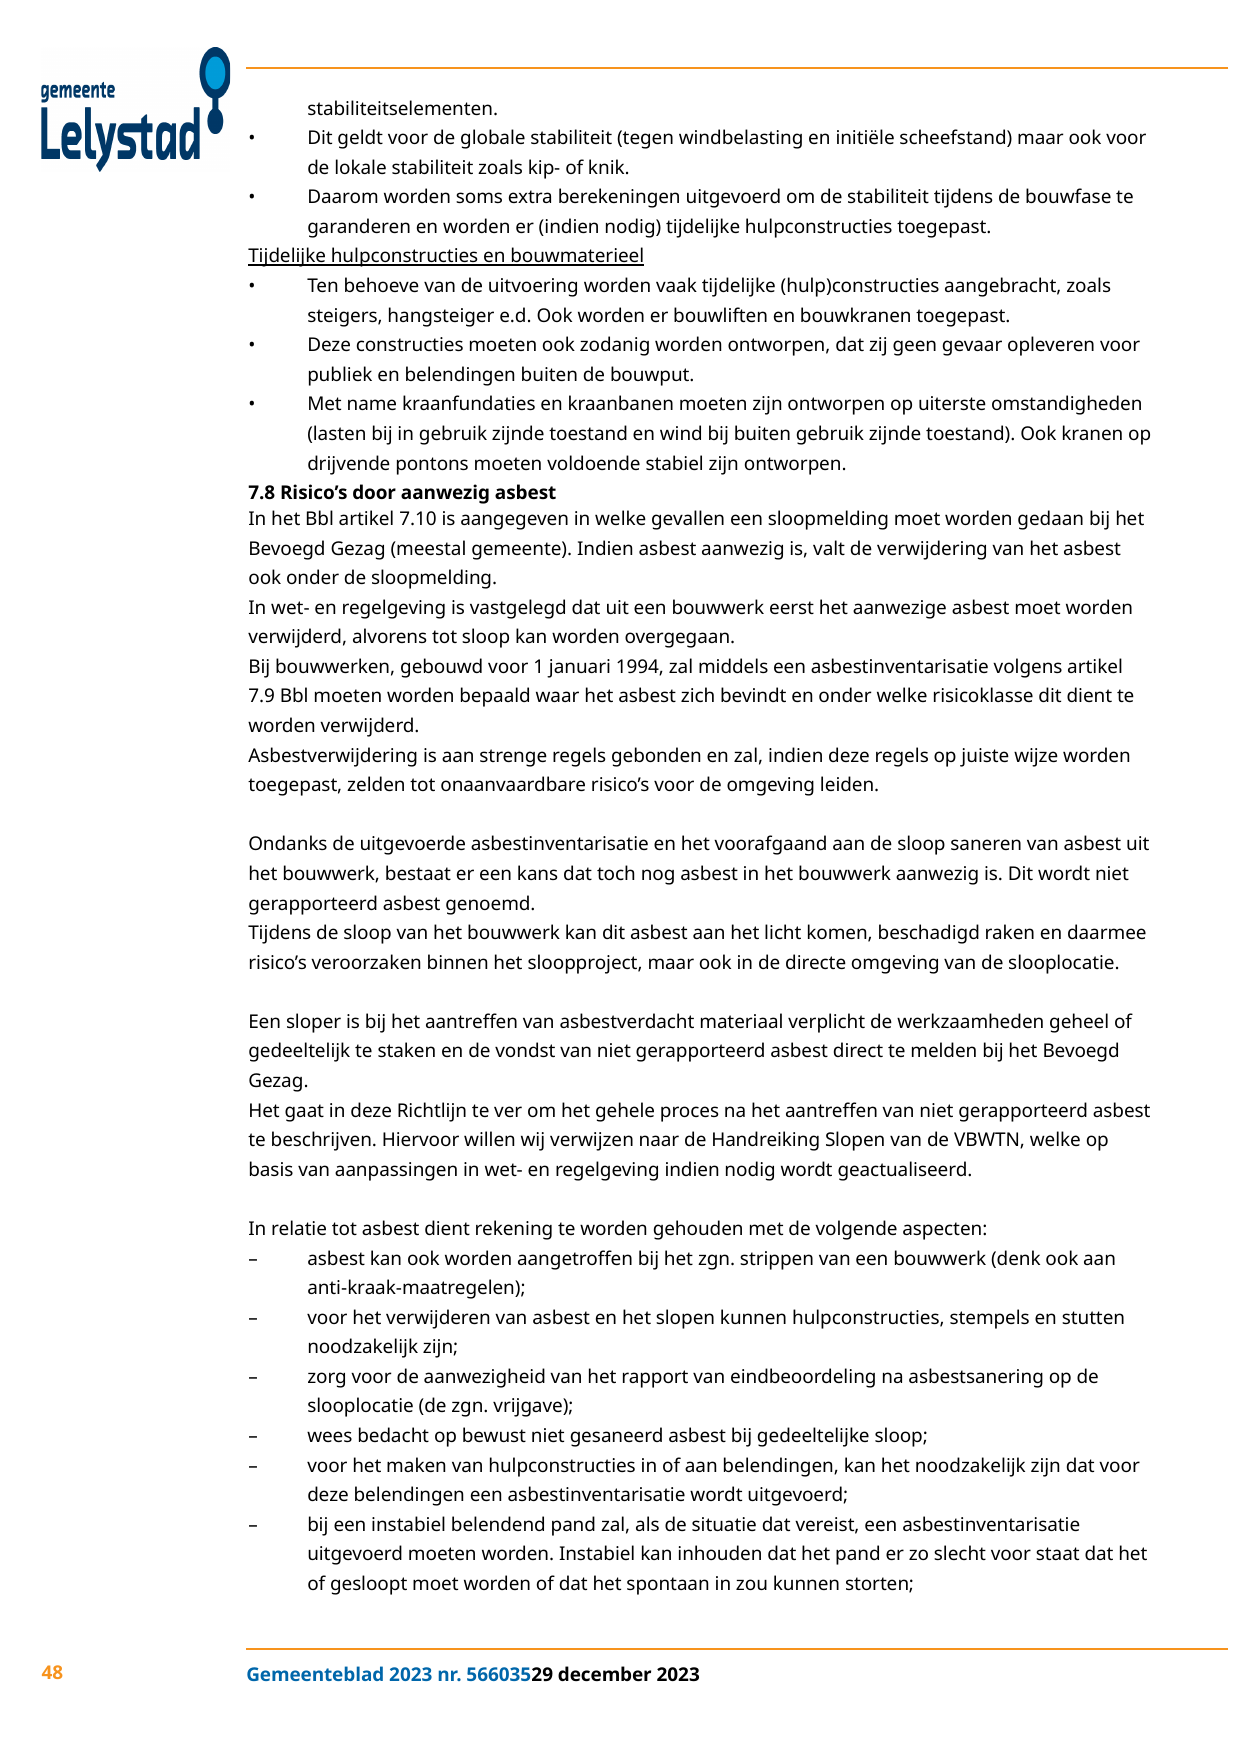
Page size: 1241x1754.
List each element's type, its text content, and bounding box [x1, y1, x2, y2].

list Daarom worden soms extra berekeningen uitgevoerd om de stabiliteit tijdens de bouwfase te garanderen en worden er (indien nodig) tijdelijke hulpconstructies toegepast. [248, 183, 1152, 239]
list zorg voor de aanwezigheid van het rapport van eindbeoordeling na asbestsanering op de slooplocatie (de zgn. vrijgave); [248, 1363, 1152, 1418]
list wees bedacht op bewust niet gesaneerd asbest bij gedeeltelijke sloop; [248, 1422, 1152, 1448]
list asbest kan ook worden aangetroffen bij het zgn. strippen van een bouwwerk (denk ook aan anti-kraak-maatregelen); [248, 1245, 1152, 1300]
text Ondanks de uitgevoerde asbestinventarisatie en het voorafgaand aan de sloop saneren van asbest uit het bouwwerk, bestaat er een kans dat toch nog asbest in het bouwwerk aanwezig is. Dit wordt niet gerapporteerd asbest genoemd. [248, 831, 1152, 915]
list Deze constructies moeten ook zodanig worden ontworpen, dat zij geen gevaar opleveren voor publiek en belendingen buiten de bouwput. [248, 331, 1152, 387]
list Dit geldt voor de globale stabiliteit (tegen windbelasting en initiële scheefstand) maar ook voor de lokale stabiliteit zoals kip- of knik. [248, 124, 1152, 180]
list Ten behoeve van de uitvoering worden vaak tijdelijke (hulp)constructies aangebracht, zoals steigers, hangsteiger e.d. Ook worden er bouwliften en bouwkranen toegepast. [248, 272, 1152, 328]
text In het Bbl artikel 7.10 is aangegeven in welke gevallen een sloopmelding moet worden gedaan bij het Bevoegd Gezag (meestal gemeente). Indien asbest aanwezig is, valt de verwijdering van het asbest ook onder de sloopmelding. [248, 505, 1152, 590]
list bij een instabiel belendend pand zal, als de situatie dat vereist, een asbestinventarisatie uitgevoerd moeten worden. Instabiel kan inhouden dat het pand er zo slecht voor staat dat het of gesloopt moet worden of dat het spontaan in zou kunnen storten; [248, 1511, 1152, 1596]
text Het gaat in deze Richtlijn te ver om het gehele proces na het aantreffen van niet gerapporteerd asbest te beschrijven. Hiervoor willen wij verwijzen naar de Handreiking Slopen van de VBWTN, welke op basis van aanpassingen in wet- en regelgeving indien nodig wordt geactualiseerd. [248, 1097, 1152, 1182]
list stabiliteitselementen. [248, 95, 1152, 121]
text In relatie tot asbest dient rekening te worden gehouden met de volgende aspecten: [248, 1215, 1152, 1241]
text In wet- en regelgeving is vastgelegd dat uit een bouwwerk eerst het aanwezige asbest moet worden verwijderd, alvorens tot sloop kan worden overgegaan. [248, 594, 1152, 649]
list voor het verwijderen van asbest en het slopen kunnen hulpconstructies, stempels en stutten noodzakelijk zijn; [248, 1304, 1152, 1359]
text Bij bouwwerken, gebouwd voor 1 januari 1994, zal middels een asbestinventarisatie volgens artikel 7.9 Bbl moeten worden bepaald waar het asbest zich bevindt en onder welke risicoklasse dit dient te worden verwijderd. [248, 653, 1152, 738]
picture [41, 47, 231, 172]
list Met name kraanfundaties en kraanbanen moeten zijn ontworpen op uiterste omstandigheden (lasten bij in gebruik zijnde toestand en wind bij buiten gebruik zijnde toestand). Ook kranen op drijvende pontons moeten voldoende stabiel zijn ontworpen. [248, 391, 1152, 476]
text 7.8 Risico’s door aanwezig asbest [248, 479, 1152, 505]
text Asbestverwijdering is aan strenge regels gebonden en zal, indien deze regels op juiste wijze worden toegepast, zelden tot onaanvaardbare risico’s voor de omgeving leiden. [248, 742, 1152, 797]
text Een sloper is bij het aantreffen van asbestverdacht materiaal verplicht de werkzaamheden geheel of gedeeltelijk te staken en de vondst van niet gerapporteerd asbest direct te melden bij het Bevoegd Gezag. [248, 1008, 1152, 1093]
text Tijdelijke hulpconstructies en bouwmaterieel [248, 243, 1152, 268]
text Tijdens de sloop van het bouwwerk kan dit asbest aan het licht komen, beschadigd raken en daarmee risico’s veroorzaken binnen het sloopproject, maar ook in de directe omgeving van de slooplocatie. [248, 919, 1152, 974]
list voor het maken van hulpconstructies in of aan belendingen, kan het noodzakelijk zijn dat voor deze belendingen een asbestinventarisatie wordt uitgevoerd; [248, 1452, 1152, 1507]
